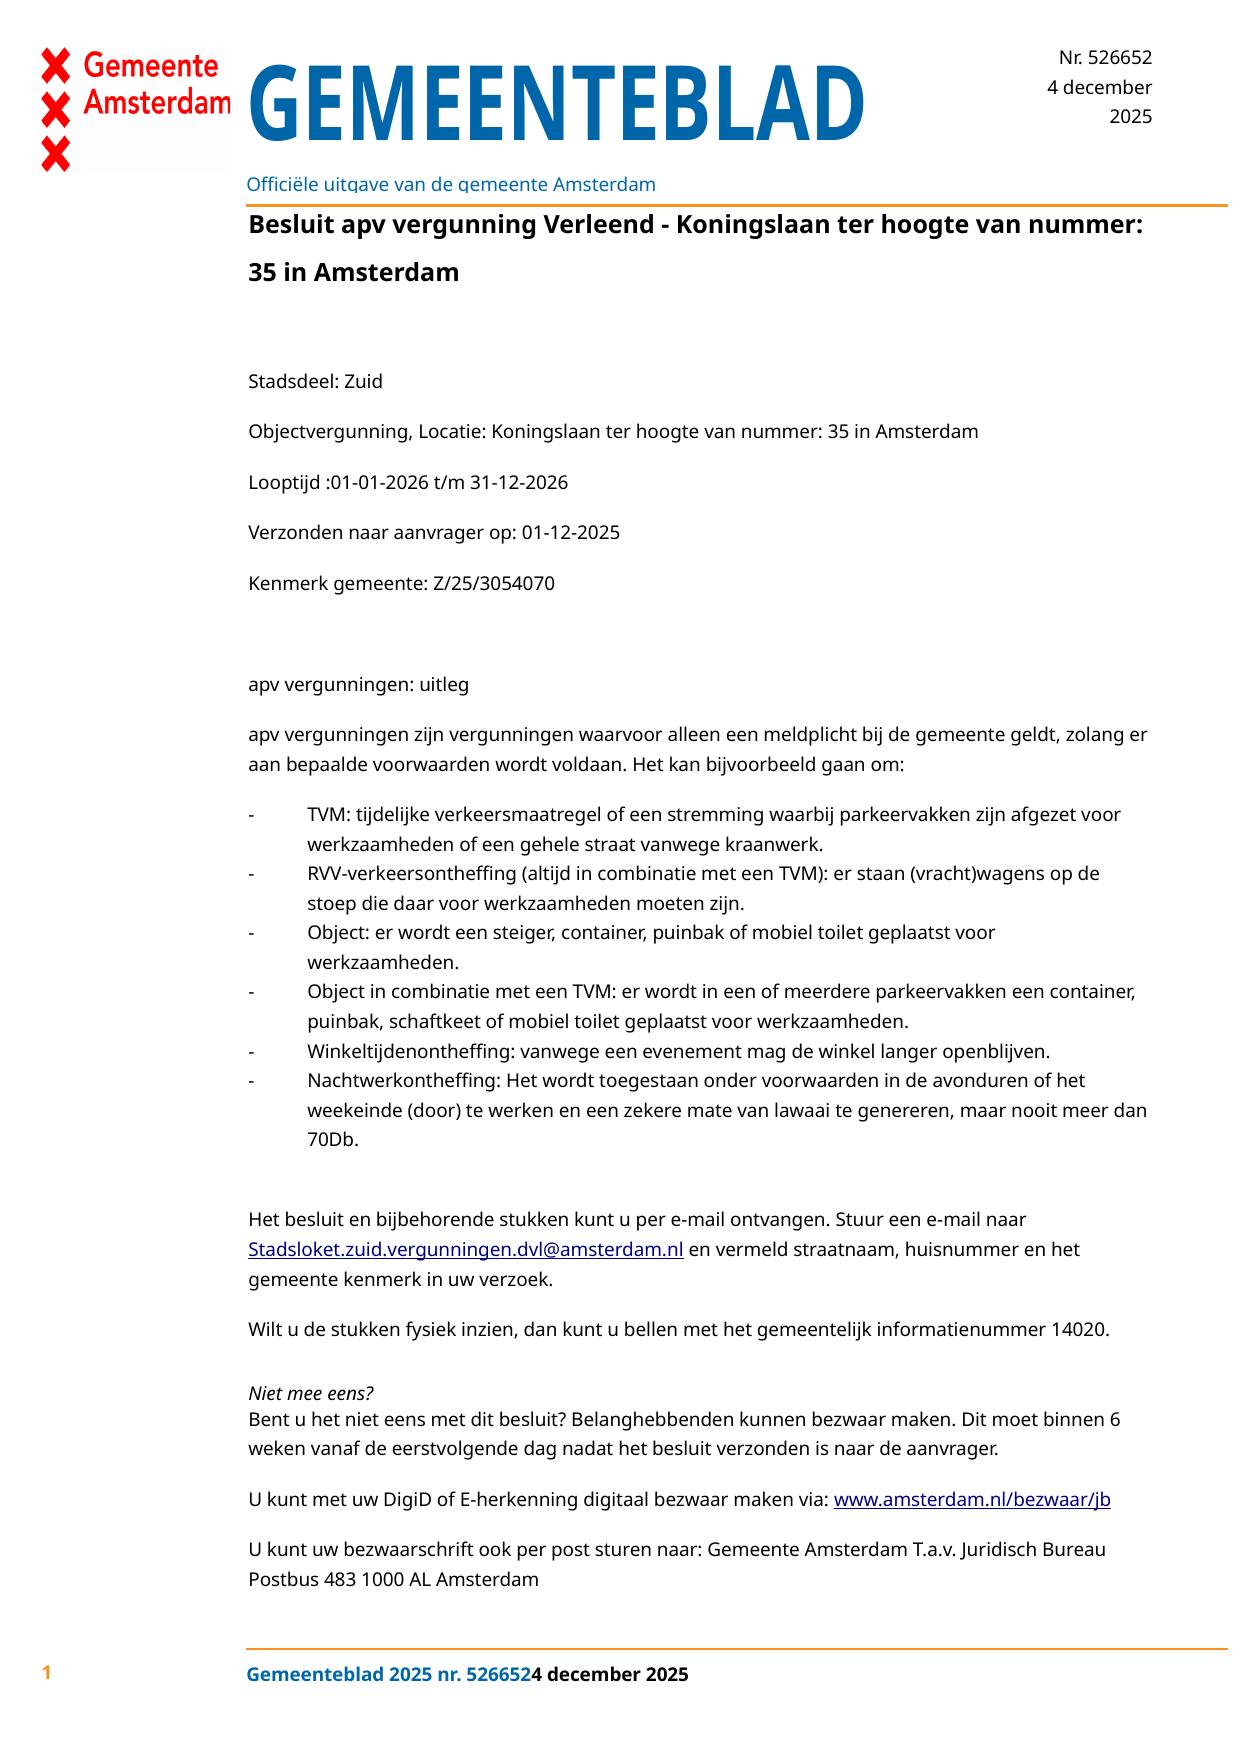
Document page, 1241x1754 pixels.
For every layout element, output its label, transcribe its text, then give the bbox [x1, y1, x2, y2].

text U kunt uw bezwaarschrift ook per post sturen naar: Gemeente Amsterdam T.a.v. Juridisch Bureau Postbus 483 1000 AL Amsterdam [248, 1536, 1152, 1592]
list RVV-verkeersontheffing (altijd in combinatie met een TVM): er staan (vracht)wagens op de stoep die daar voor werkzaamheden moeten zijn. [248, 860, 1152, 916]
list Object in combinatie met een TVM: er wordt in een of meerdere parkeervakken een container, puinbak, schaftkeet of mobiel toilet geplaatst voor werkzaamheden. [248, 979, 1152, 1034]
picture [41, 47, 231, 172]
text Objectvergunning, Locatie: Koningslaan ter hoogte van nummer: 35 in Amsterdam [248, 419, 1152, 444]
text Wilt u de stukken fysiek inzien, dan kunt u bellen met het gemeentelijk informatienummer 14020. [248, 1316, 1152, 1342]
list TVM: tijdelijke verkeersmaatregel of een stremming waarbij parkeervakken zijn afgezet voor werkzaamheden of een gehele straat vanwege kraanwerk. [248, 801, 1152, 857]
text apv vergunningen zijn vergunningen waarvoor alleen een meldplicht bij de gemeente geldt, zolang er aan bepaalde voorwaarden wordt voldaan. Het kan bijvoorbeeld gaan om: [248, 721, 1152, 777]
text Verzonden naar aanvrager op: 01-12-2025 [248, 519, 1152, 545]
text U kunt met uw DigiD of E-herkenning digitaal bezwaar maken via: www.amsterdam.nl/bezwaar/jb [248, 1486, 1152, 1512]
text Niet mee eens? [248, 1380, 1152, 1406]
text Bent u het niet eens met dit besluit? Belanghebbenden kunnen bezwaar maken. Dit moet binnen 6 weken vanaf de eerstvolgende dag nadat het besluit verzonden is naar de aanvrager. [248, 1406, 1152, 1461]
text apv vergunningen: uitleg [248, 671, 1152, 697]
list Object: er wordt een steiger, container, puinbak of mobiel toilet geplaatst voor werkzaamheden. [248, 919, 1152, 975]
text Besluit apv vergunning Verleend - Koningslaan ter hoogte van nummer: 35 in Amsterdam [248, 207, 1152, 288]
text Looptijd :01-01-2026 t/m 31-12-2026 [248, 469, 1152, 495]
text Stadsdeel: Zuid [248, 368, 1152, 394]
list Nachtwerkontheffing: Het wordt toegestaan onder voorwaarden in de avonduren of het weekeinde (door) te werken en een zekere mate van lawaai te genereren, maar nooit meer dan 70Db. [248, 1067, 1152, 1152]
text Het besluit en bijbehorende stukken kunt u per e-mail ontvangen. Stuur een e-mail naar Stadsloket.zuid.vergunningen.dvl@amsterdam.nl en vermeld straatnaam, huisnummer en het gemeente kenmerk in uw verzoek. [248, 1207, 1152, 1292]
list Winkeltijdenontheffing: vanwege een evenement mag de winkel langer openblijven. [248, 1038, 1152, 1064]
text Kenmerk gemeente: Z/25/3054070 [248, 570, 1152, 596]
